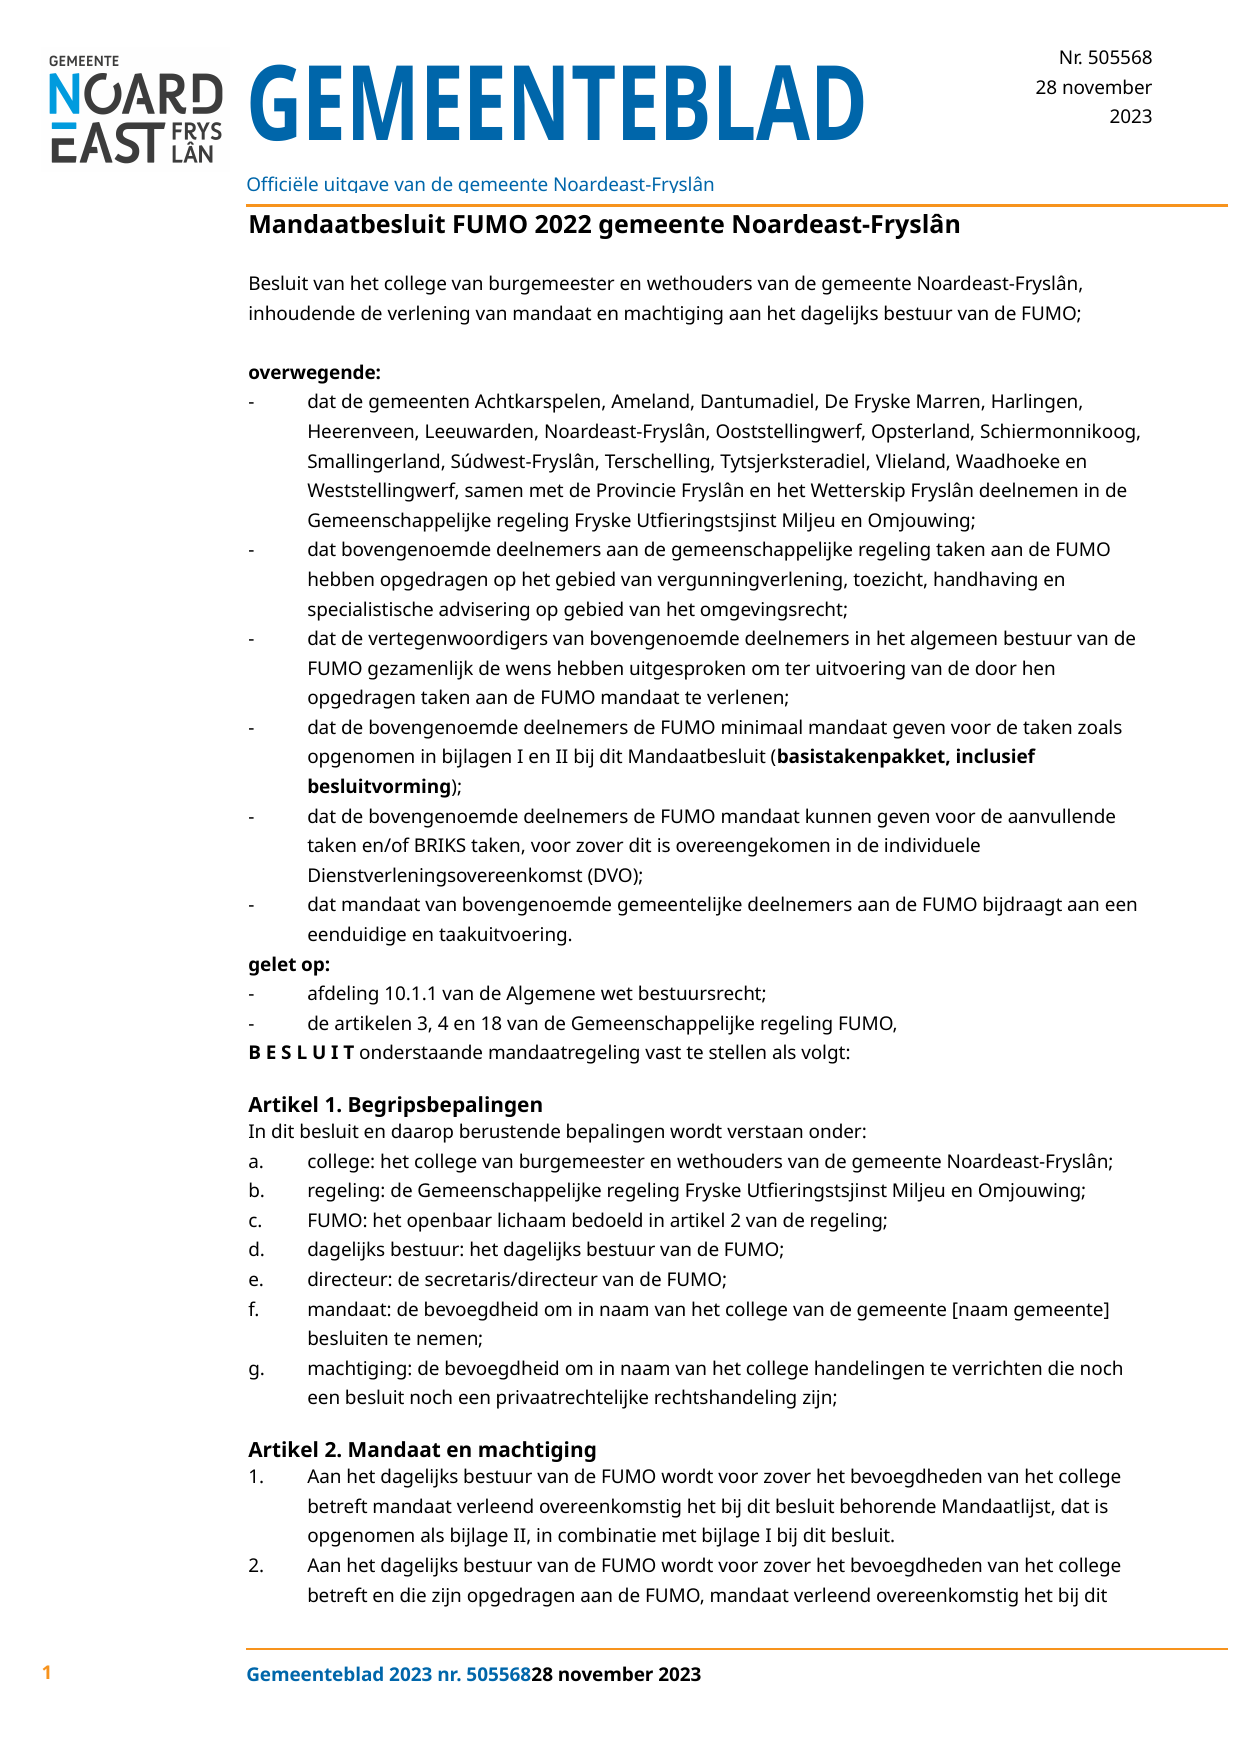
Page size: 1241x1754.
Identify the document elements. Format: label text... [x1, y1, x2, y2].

text gelet op: [248, 951, 1152, 976]
list dat de gemeenten Achtkarspelen, Ameland, Dantumadiel, De Fryske Marren, Harlingen, Heerenveen, Leeuwarden, Noardeast-Fryslân, Ooststellingwerf, Opsterland, Schiermonnikoog, Smallingerland, Súdwest-Fryslân, Terschelling, Tytsjerksteradiel, Vlieland, Waadhoeke en Weststellingwerf, samen met de Provincie Fryslân en het Wetterskip Fryslân deelnemen in de Gemeenschappelijke regeling Fryske Utfieringstsjinst Miljeu en Omjouwing; [248, 389, 1152, 533]
list afdeling 10.1.1 van de Algemene wet bestuursrecht; [248, 980, 1152, 1006]
list dat mandaat van bovengenoemde gemeentelijke deelnemers aan de FUMO bijdraagt aan een eenduidige en taakuitvoering. [248, 892, 1152, 947]
text Besluit van het college van burgemeester en wethouders van de gemeente Noardeast-Fryslân, inhoudende de verlening van mandaat en machtiging aan het dagelijks bestuur van de FUMO; [248, 270, 1152, 326]
list directeur: de secretaris/directeur van de FUMO; [248, 1266, 1152, 1292]
list dat de bovengenoemde deelnemers de FUMO mandaat kunnen geven voor de aanvullende taken en/of BRIKS taken, voor zover dit is overeengekomen in de individuele Dienstverleningsovereenkomst (DVO); [248, 803, 1152, 888]
text Artikel 1. Begripsbepalingen [248, 1090, 1152, 1118]
list dagelijks bestuur: het dagelijks bestuur van de FUMO; [248, 1237, 1152, 1262]
text In dit besluit en daarop berustende bepalingen wordt verstaan onder: [248, 1118, 1152, 1144]
list mandaat: de bevoegdheid om in naam van het college van de gemeente [naam gemeente] besluiten te nemen; [248, 1296, 1152, 1351]
picture [41, 47, 231, 172]
list Aan het dagelijks bestuur van de FUMO wordt voor zover het bevoegdheden van het college betreft mandaat verleend overeenkomstig het bij dit besluit behorende Mandaatlijst, dat is opgenomen als bijlage II, in combinatie met bijlage I bij dit besluit. [248, 1463, 1152, 1548]
list regeling: de Gemeenschappelijke regeling Fryske Utfieringstsjinst Miljeu en Omjouwing; [248, 1177, 1152, 1203]
text overwegende: [248, 359, 1152, 385]
text Artikel 2. Mandaat en machtiging [248, 1435, 1152, 1463]
list FUMO: het openbaar lichaam bedoeld in artikel 2 van de regeling; [248, 1207, 1152, 1233]
text Mandaatbesluit FUMO 2022 gemeente Noardeast-Fryslân [248, 207, 1152, 241]
list dat de bovengenoemde deelnemers de FUMO minimaal mandaat geven voor de taken zoals opgenomen in bijlagen I en II bij dit Mandaatbesluit (basistakenpakket, inclusief besluitvorming); [248, 714, 1152, 799]
list Aan het dagelijks bestuur van de FUMO wordt voor zover het bevoegdheden van het college betreft en die zijn opgedragen aan de FUMO, mandaat verleend overeenkomstig het bij dit [248, 1552, 1152, 1607]
text B E S L U I T onderstaande mandaatregeling vast te stellen als volgt: [248, 1039, 1152, 1065]
list dat de vertegenwoordigers van bovengenoemde deelnemers in het algemeen bestuur van de FUMO gezamenlijk de wens hebben uitgesproken om ter uitvoering van de door hen opgedragen taken aan de FUMO mandaat te verlenen; [248, 625, 1152, 710]
list dat bovengenoemde deelnemers aan de gemeenschappelijke regeling taken aan de FUMO hebben opgedragen op het gebied van vergunningverlening, toezicht, handhaving en specialistische advisering op gebied van het omgevingsrecht; [248, 537, 1152, 621]
list machtiging: de bevoegdheid om in naam van het college handelingen te verrichten die noch een besluit noch een privaatrechtelijke rechtshandeling zijn; [248, 1355, 1152, 1410]
list de artikelen 3, 4 en 18 van de Gemeenschappelijke regeling FUMO, [248, 1010, 1152, 1036]
list college: het college van burgemeester en wethouders van de gemeente Noardeast-Fryslân; [248, 1148, 1152, 1174]
